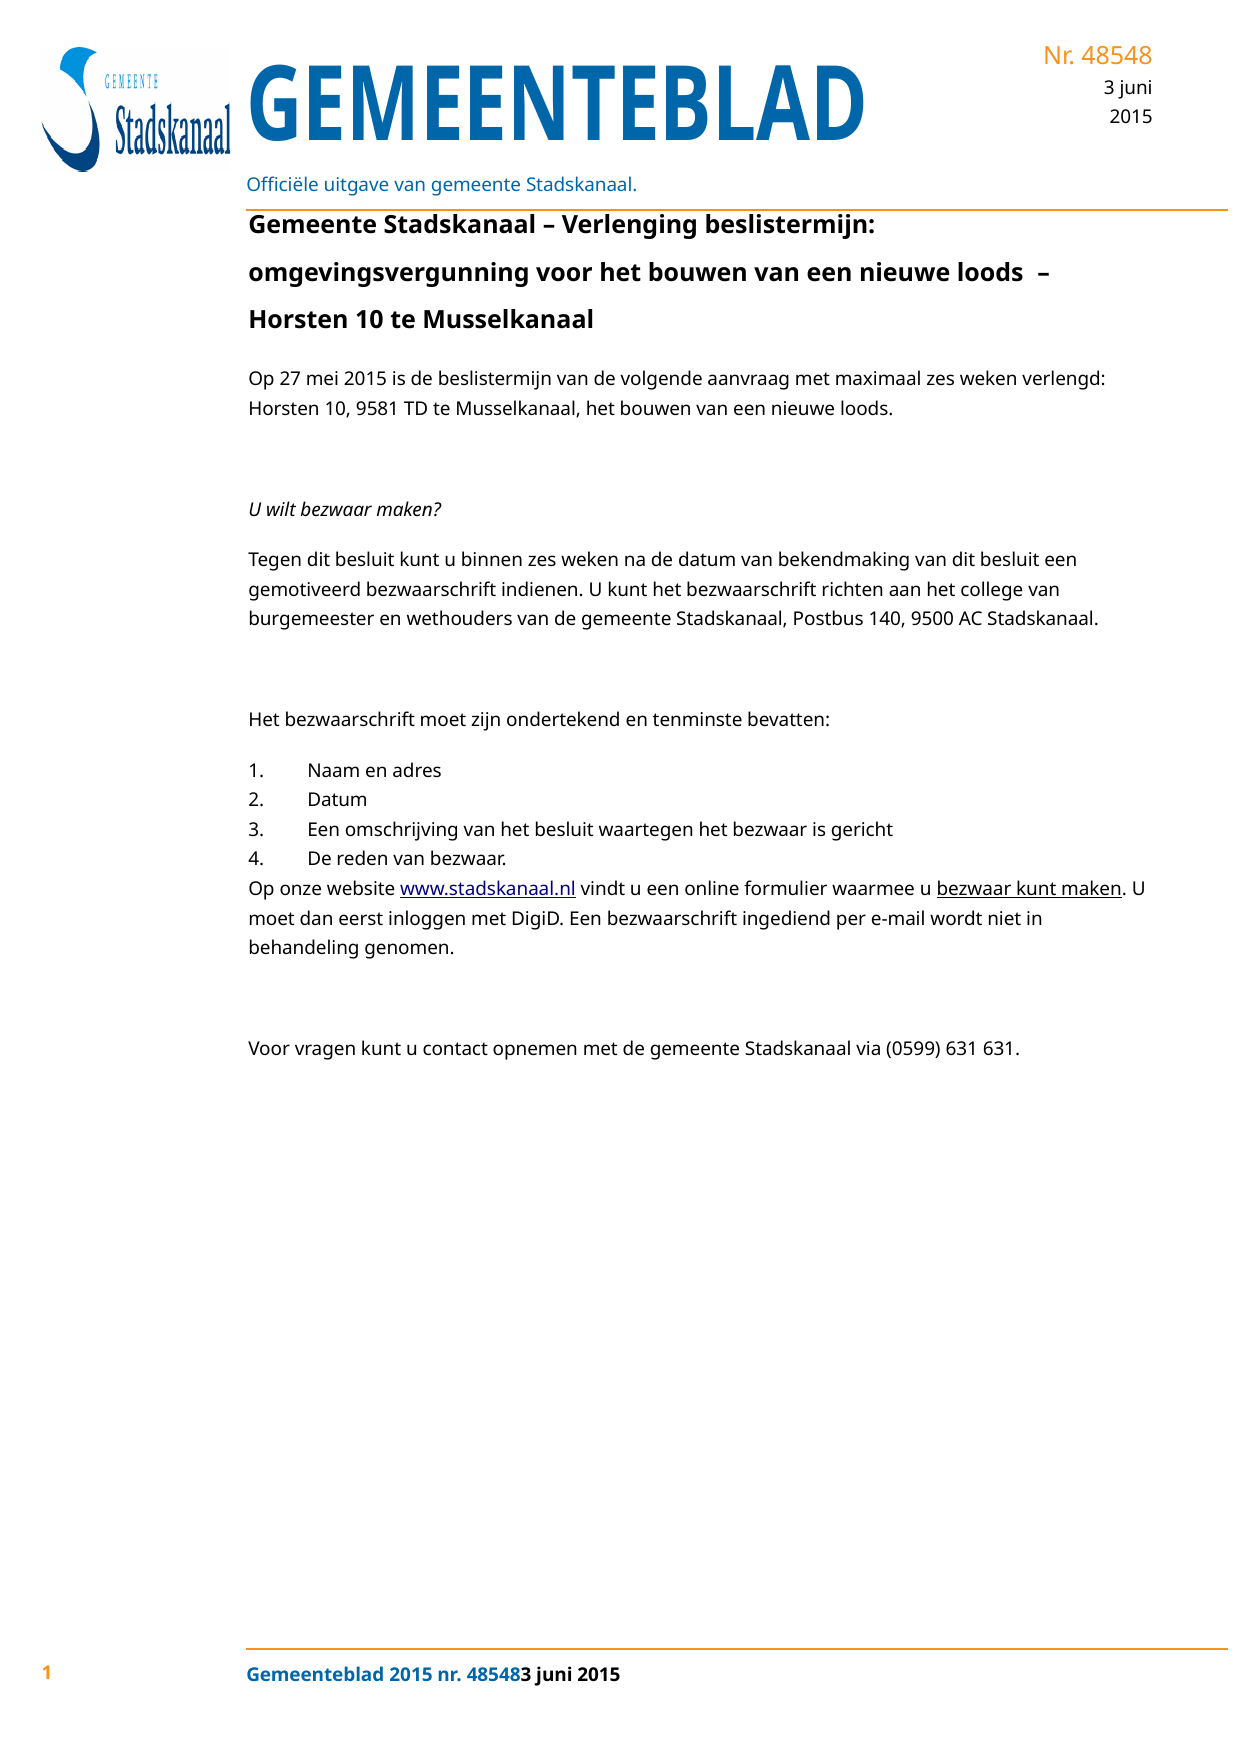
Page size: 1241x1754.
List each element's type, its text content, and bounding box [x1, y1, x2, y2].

list Een omschrijving van het besluit waartegen het bezwaar is gericht [248, 816, 1152, 842]
text Gemeente Stadskanaal – Verlenging beslistermijn: omgevingsvergunning voor het bouwen van een nieuwe loods – Horsten 10 te Musselkanaal [248, 211, 1152, 336]
list Naam en adres [248, 757, 1152, 782]
list De reden van bezwaar. [248, 846, 1152, 871]
list Datum [248, 786, 1152, 812]
text Het bezwaarschrift moet zijn ondertekend en tenminste bevatten: [248, 706, 1152, 732]
text Tegen dit besluit kunt u binnen zes weken na de datum van bekendmaking van dit besluit een gemotiveerd bezwaarschrift indienen. U kunt het bezwaarschrift richten aan het college van burgemeester en wethouders van de gemeente Stadskanaal, Postbus 140, 9500 AC Stadskanaal. [248, 546, 1152, 631]
picture [41, 47, 231, 172]
text Voor vragen kunt u contact opnemen met de gemeente Stadskanaal via (0599) 631 631. [248, 1035, 1152, 1061]
text U wilt bezwaar maken? [248, 496, 1152, 522]
text Op onze website www.stadskanaal.nl vindt u een online formulier waarmee u bezwaar kunt maken. U moet dan eerst inloggen met DigiD. Een bezwaarschrift ingediend per e-mail wordt niet in behandeling genomen. [248, 875, 1152, 960]
text Op 27 mei 2015 is de beslistermijn van de volgende aanvraag met maximaal zes weken verlengd: Horsten 10, 9581 TD te Musselkanaal, het bouwen van een nieuwe loods. [248, 366, 1152, 421]
